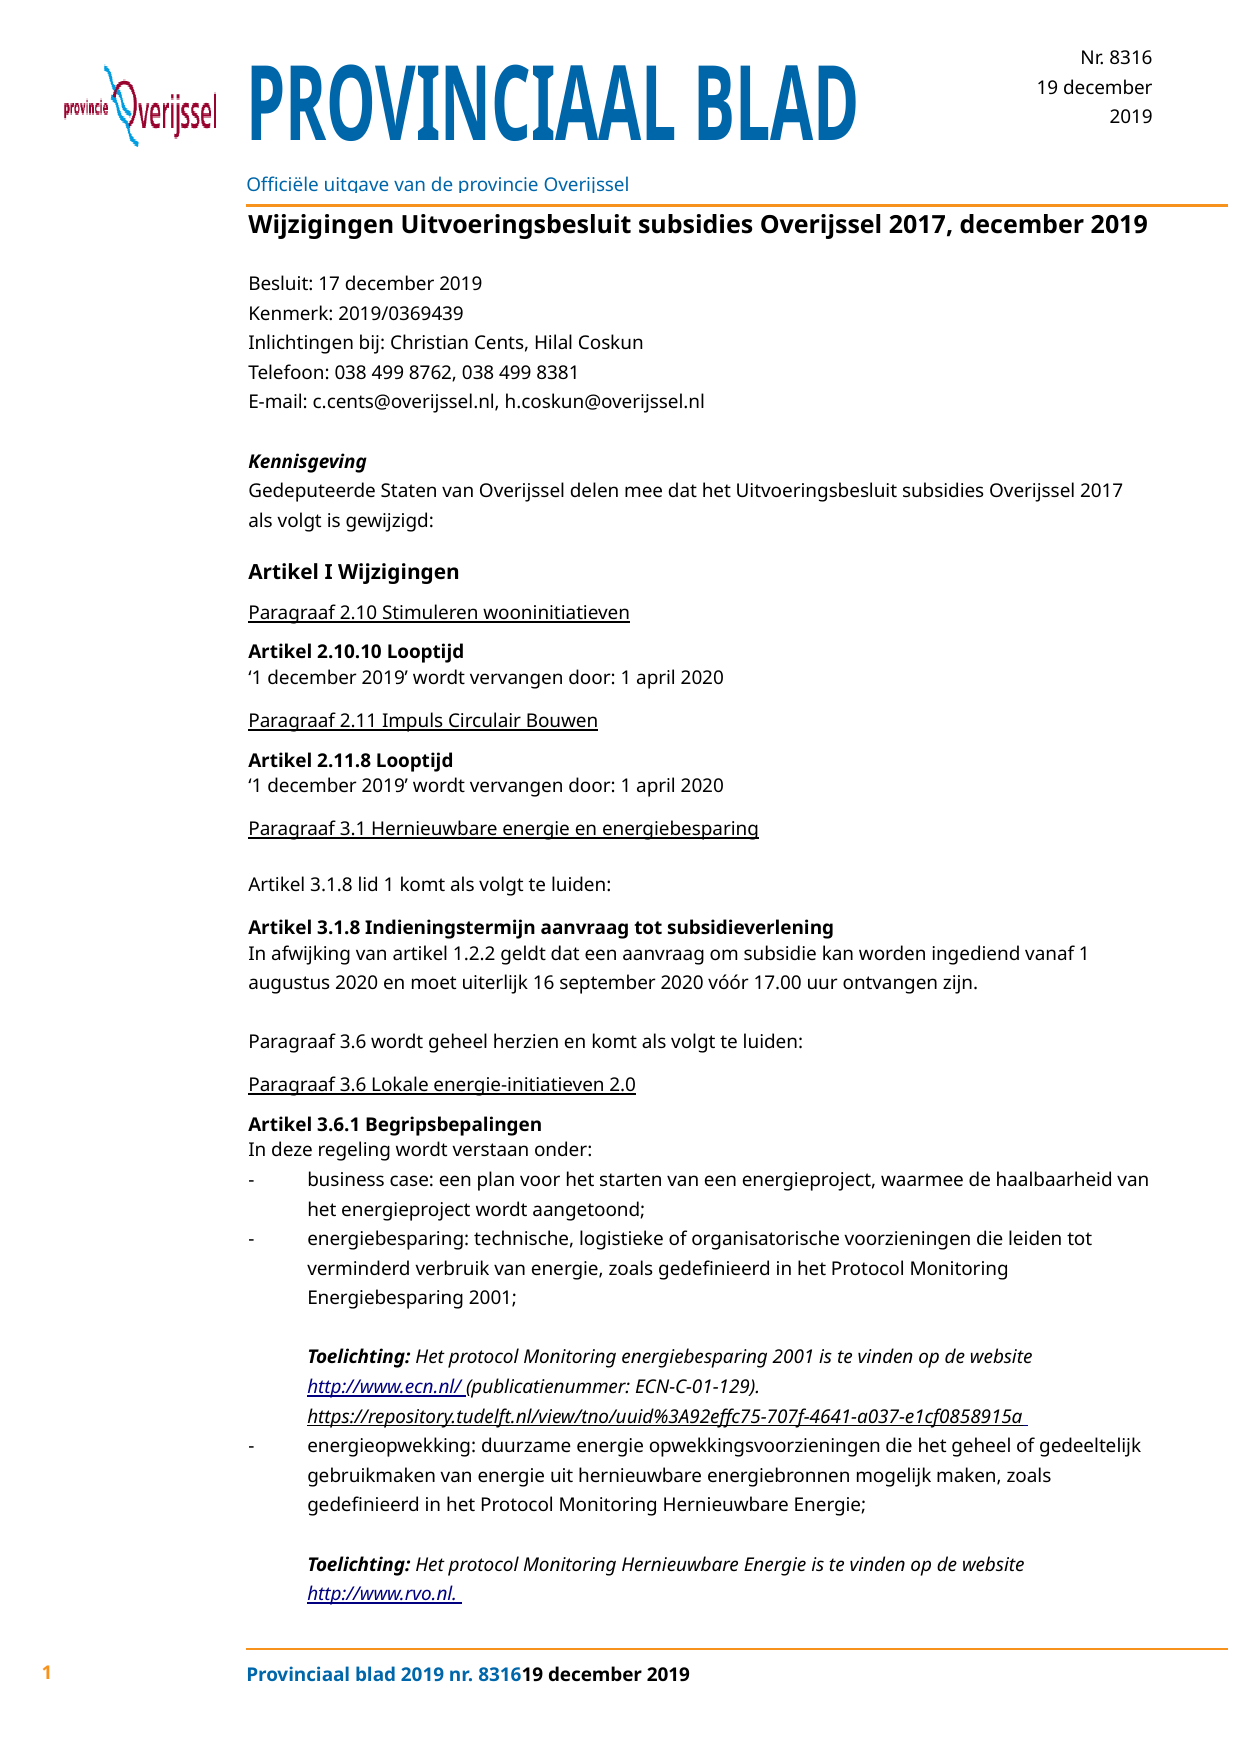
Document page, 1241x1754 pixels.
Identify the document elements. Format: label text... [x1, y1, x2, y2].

text Gedeputeerde Staten van Overijssel delen mee dat het Uitvoeringsbesluit subsidies Overijssel 2017 als volgt is gewijzigd: [248, 477, 1152, 533]
text Paragraaf 2.10 Stimuleren wooninitiatieven [248, 599, 1152, 625]
list Toelichting: Het protocol Monitoring Hernieuwbare Energie is te vinden op de website http://www.rvo.nl. [248, 1551, 1152, 1606]
list business case: een plan voor het starten van een energieproject, waarmee de haalbaarheid van het energieproject wordt aangetoond; [248, 1166, 1152, 1222]
text Artikel 2.10.10 Looptijd [248, 639, 1152, 664]
text Telefoon: 038 499 8762, 038 499 8381 [248, 359, 1152, 385]
picture [41, 47, 231, 172]
text Kennisgeving [248, 448, 1152, 473]
text In afwijking van artikel 1.2.2 geldt dat een aanvraag om subsidie kan worden ingediend vanaf 1 augustus 2020 en moet uiterlijk 16 september 2020 vóór 17.00 uur ontvangen zijn. [248, 940, 1152, 995]
text Wijzigingen Uitvoeringsbesluit subsidies Overijssel 2017, december 2019 [248, 207, 1152, 241]
text ‘1 december 2019’ wordt vervangen door: 1 april 2020 [248, 664, 1152, 690]
text Paragraaf 3.6 Lokale energie-initiatieven 2.0 [248, 1072, 1152, 1097]
text Artikel 3.6.1 Begripsbepalingen [248, 1111, 1152, 1137]
text ‘1 december 2019’ wordt vervangen door: 1 april 2020 [248, 772, 1152, 798]
list Toelichting: Het protocol Monitoring energiebesparing 2001 is te vinden op de website http://www.ecn.nl/ (publicatienummer: ECN-C-01-129). [248, 1344, 1152, 1399]
list energiebesparing: technische, logistieke of organisatorische voorzieningen die leiden tot verminderd verbruik van energie, zoals gedefinieerd in het Protocol Monitoring Energiebesparing 2001; [248, 1225, 1152, 1310]
text Artikel 3.1.8 Indieningstermijn aanvraag tot subsidieverlening [248, 914, 1152, 940]
text Artikel I Wijzigingen [248, 557, 1152, 586]
text Besluit: 17 december 2019 [248, 270, 1152, 296]
text E-mail: c.cents@overijssel.nl, h.coskun@overijssel.nl [248, 389, 1152, 414]
list energieopwekking: duurzame energie opwekkingsvoorzieningen die het geheel of gedeeltelijk gebruikmaken van energie uit hernieuwbare energiebronnen mogelijk maken, zoals gedefinieerd in het Protocol Monitoring Hernieuwbare Energie; [248, 1432, 1152, 1517]
text Paragraaf 3.6 wordt geheel herzien en komt als volgt te luiden: [248, 1028, 1152, 1054]
list https://repository.tudelft.nl/view/tno/uuid%3A92effc75-707f-4641-a037-e1cf0858915a [248, 1403, 1152, 1429]
text Paragraaf 2.11 Impuls Circulair Bouwen [248, 707, 1152, 733]
text Inlichtingen bij: Christian Cents, Hilal Coskun [248, 329, 1152, 355]
text Kenmerk: 2019/0369439 [248, 300, 1152, 326]
text In deze regeling wordt verstaan onder: [248, 1137, 1152, 1162]
text Artikel 2.11.8 Looptijd [248, 747, 1152, 772]
text Artikel 3.1.8 lid 1 komt als volgt te luiden: [248, 871, 1152, 897]
text Paragraaf 3.1 Hernieuwbare energie en energiebesparing [248, 816, 1152, 841]
